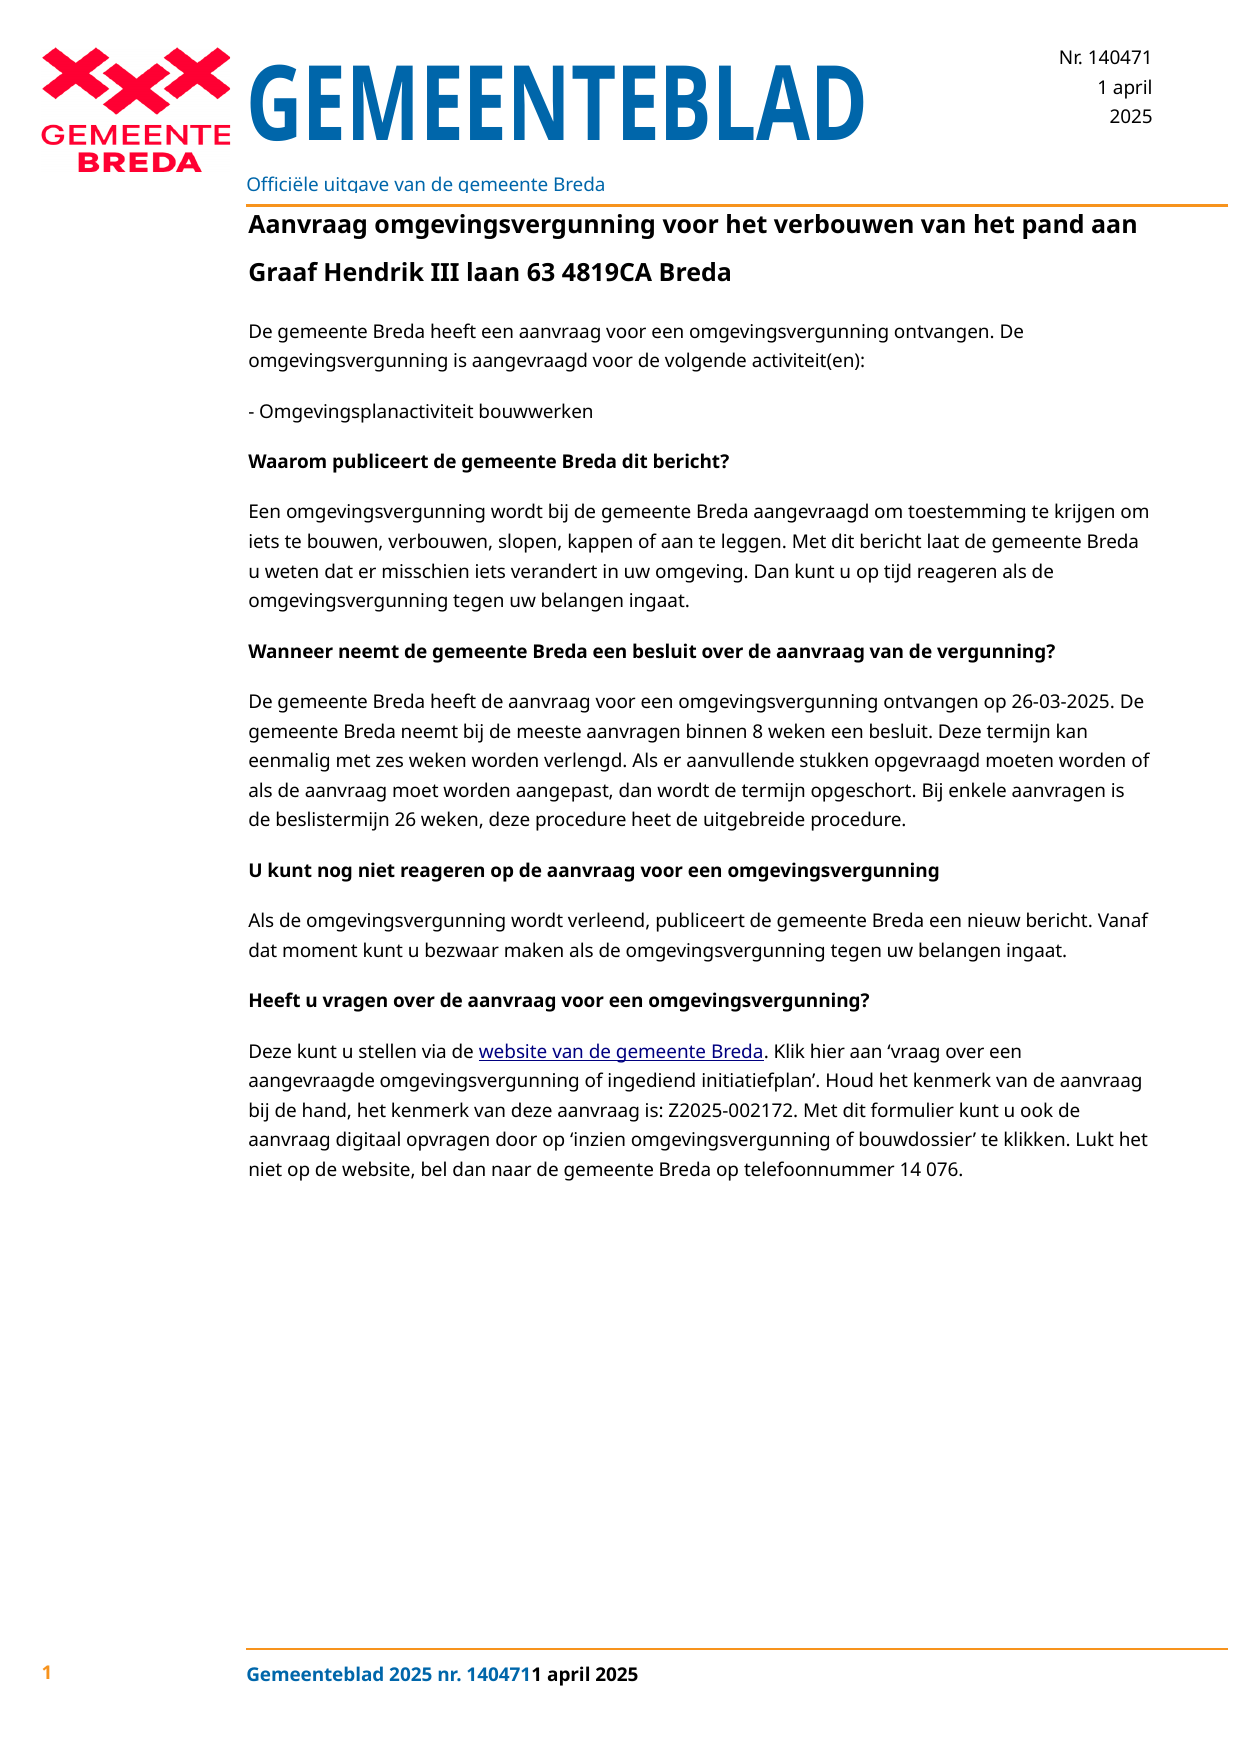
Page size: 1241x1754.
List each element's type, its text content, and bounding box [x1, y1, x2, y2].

text Een omgevingsvergunning wordt bij de gemeente Breda aangevraagd om toestemming te krijgen om iets te bouwen, verbouwen, slopen, kappen of aan te leggen. Met dit bericht laat de gemeente Breda u weten dat er misschien iets verandert in uw omgeving. Dan kunt u op tijd reageren als de omgevingsvergunning tegen uw belangen ingaat. [248, 499, 1152, 613]
picture [41, 47, 231, 172]
text U kunt nog niet reageren op de aanvraag voor een omgevingsvergunning [248, 857, 1152, 883]
text Als de omgevingsvergunning wordt verleend, publiceert de gemeente Breda een nieuw bericht. Vanaf dat moment kunt u bezwaar maken als de omgevingsvergunning tegen uw belangen ingaat. [248, 907, 1152, 963]
text - Omgevingsplanactiviteit bouwwerken [248, 398, 1152, 424]
text Waarom publiceert de gemeente Breda dit bericht? [248, 448, 1152, 474]
text De gemeente Breda heeft de aanvraag voor een omgevingsvergunning ontvangen op 26-03-2025. De gemeente Breda neemt bij de meeste aanvragen binnen 8 weken een besluit. Deze termijn kan eenmalig met zes weken worden verlengd. Als er aanvullende stukken opgevraagd moeten worden of als de aanvraag moet worden aangepast, dan wordt de termijn opgeschort. Bij enkele aanvragen is de beslistermijn 26 weken, deze procedure heet de uitgebreide procedure. [248, 688, 1152, 832]
text De gemeente Breda heeft een aanvraag voor een omgevingsvergunning ontvangen. De omgevingsvergunning is aangevraagd voor de volgende activiteit(en): [248, 318, 1152, 373]
text Heeft u vragen over de aanvraag voor een omgevingsvergunning? [248, 987, 1152, 1013]
text Wanneer neemt de gemeente Breda een besluit over de aanvraag van de vergunning? [248, 638, 1152, 664]
text Deze kunt u stellen via de website van de gemeente Breda. Klik hier aan ‘vraag over een aangevraagde omgevingsvergunning of ingediend initiatiefplan’. Houd het kenmerk van de aanvraag bij de hand, het kenmerk van deze aanvraag is: Z2025-002172. Met dit formulier kunt u ook de aanvraag digitaal opvragen door op ‘inzien omgevingsvergunning of bouwdossier’ te klikken. Lukt het niet op de website, bel dan naar de gemeente Breda op telefoonnummer 14 076. [248, 1038, 1152, 1182]
text Aanvraag omgevingsvergunning voor het verbouwen van het pand aan Graaf Hendrik III laan 63 4819CA Breda [248, 207, 1152, 288]
